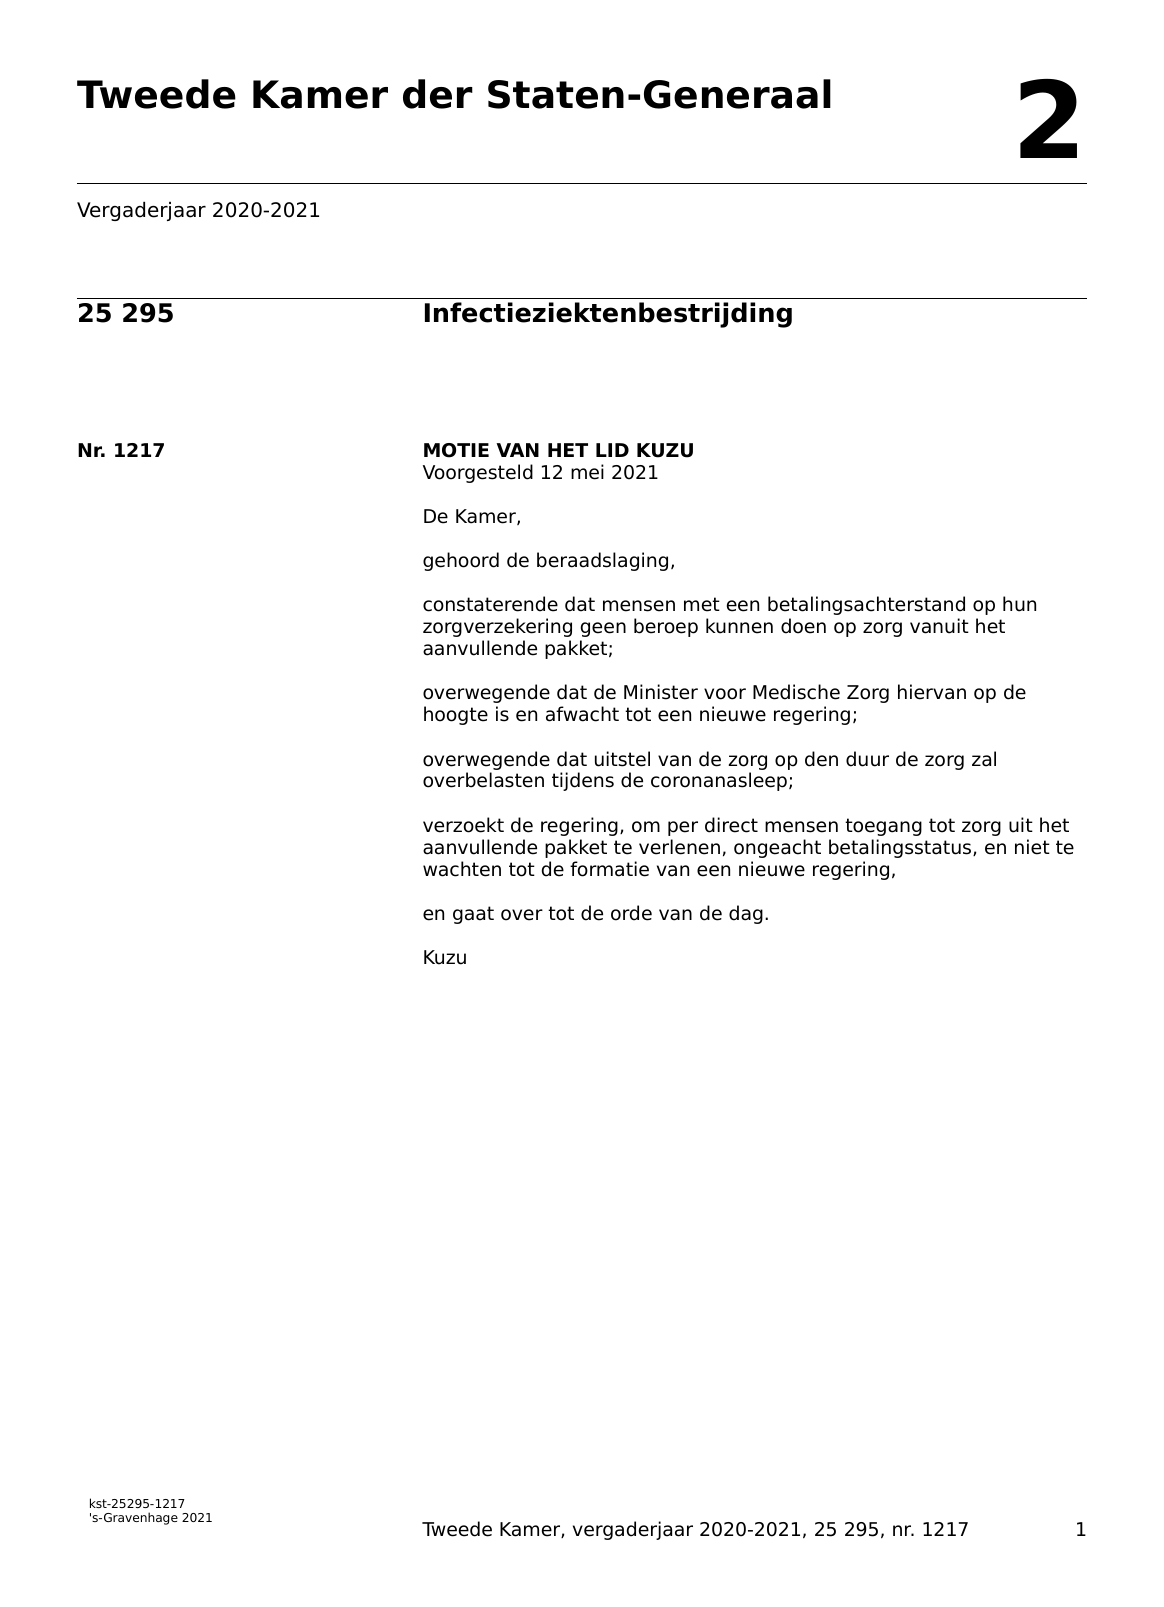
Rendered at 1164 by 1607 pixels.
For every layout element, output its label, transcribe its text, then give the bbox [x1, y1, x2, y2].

table_cell Vergaderjaar 2020-2021 [77, 184, 1087, 298]
subtitle 25 295 Infectieziektenbestrijding [77, 299, 1087, 329]
text gehoord de beraadslaging, [422, 550, 1087, 572]
text overwegende dat de Minister voor Medische Zorg hiervan op de hoogte is en afwacht tot een nieuwe regering; [422, 682, 1087, 726]
table_header Tweede Kamer der Staten-Generaal [77, 59, 886, 183]
subtitle Nr. 1217 MOTIE VAN HET LID KUZU [77, 440, 1087, 462]
text en gaat over tot de orde van de dag. [422, 903, 1087, 925]
text verzoekt de regering, om per direct mensen toegang tot zorg uit het aanvullende pakket te verlenen, ongeacht betalingsstatus, en niet te wachten tot de formatie van een nieuwe regering, [422, 814, 1087, 881]
text overwegende dat uitstel van de zorg op den duur de zorg zal overbelasten tijdens de coronanasleep; [422, 748, 1087, 792]
text kst-25295-1217 [88, 1497, 323, 1511]
text Voorgesteld 12 mei 2021 [422, 462, 1087, 484]
text 's-Gravenhage 2021 [88, 1511, 323, 1525]
table_header 2 [886, 59, 1087, 183]
text Kuzu [422, 947, 1087, 969]
text De Kamer, [422, 506, 1087, 528]
text constaterende dat mensen met een betalingsachterstand op hun zorgverzekering geen beroep kunnen doen op zorg vanuit het aanvullende pakket; [422, 594, 1087, 660]
